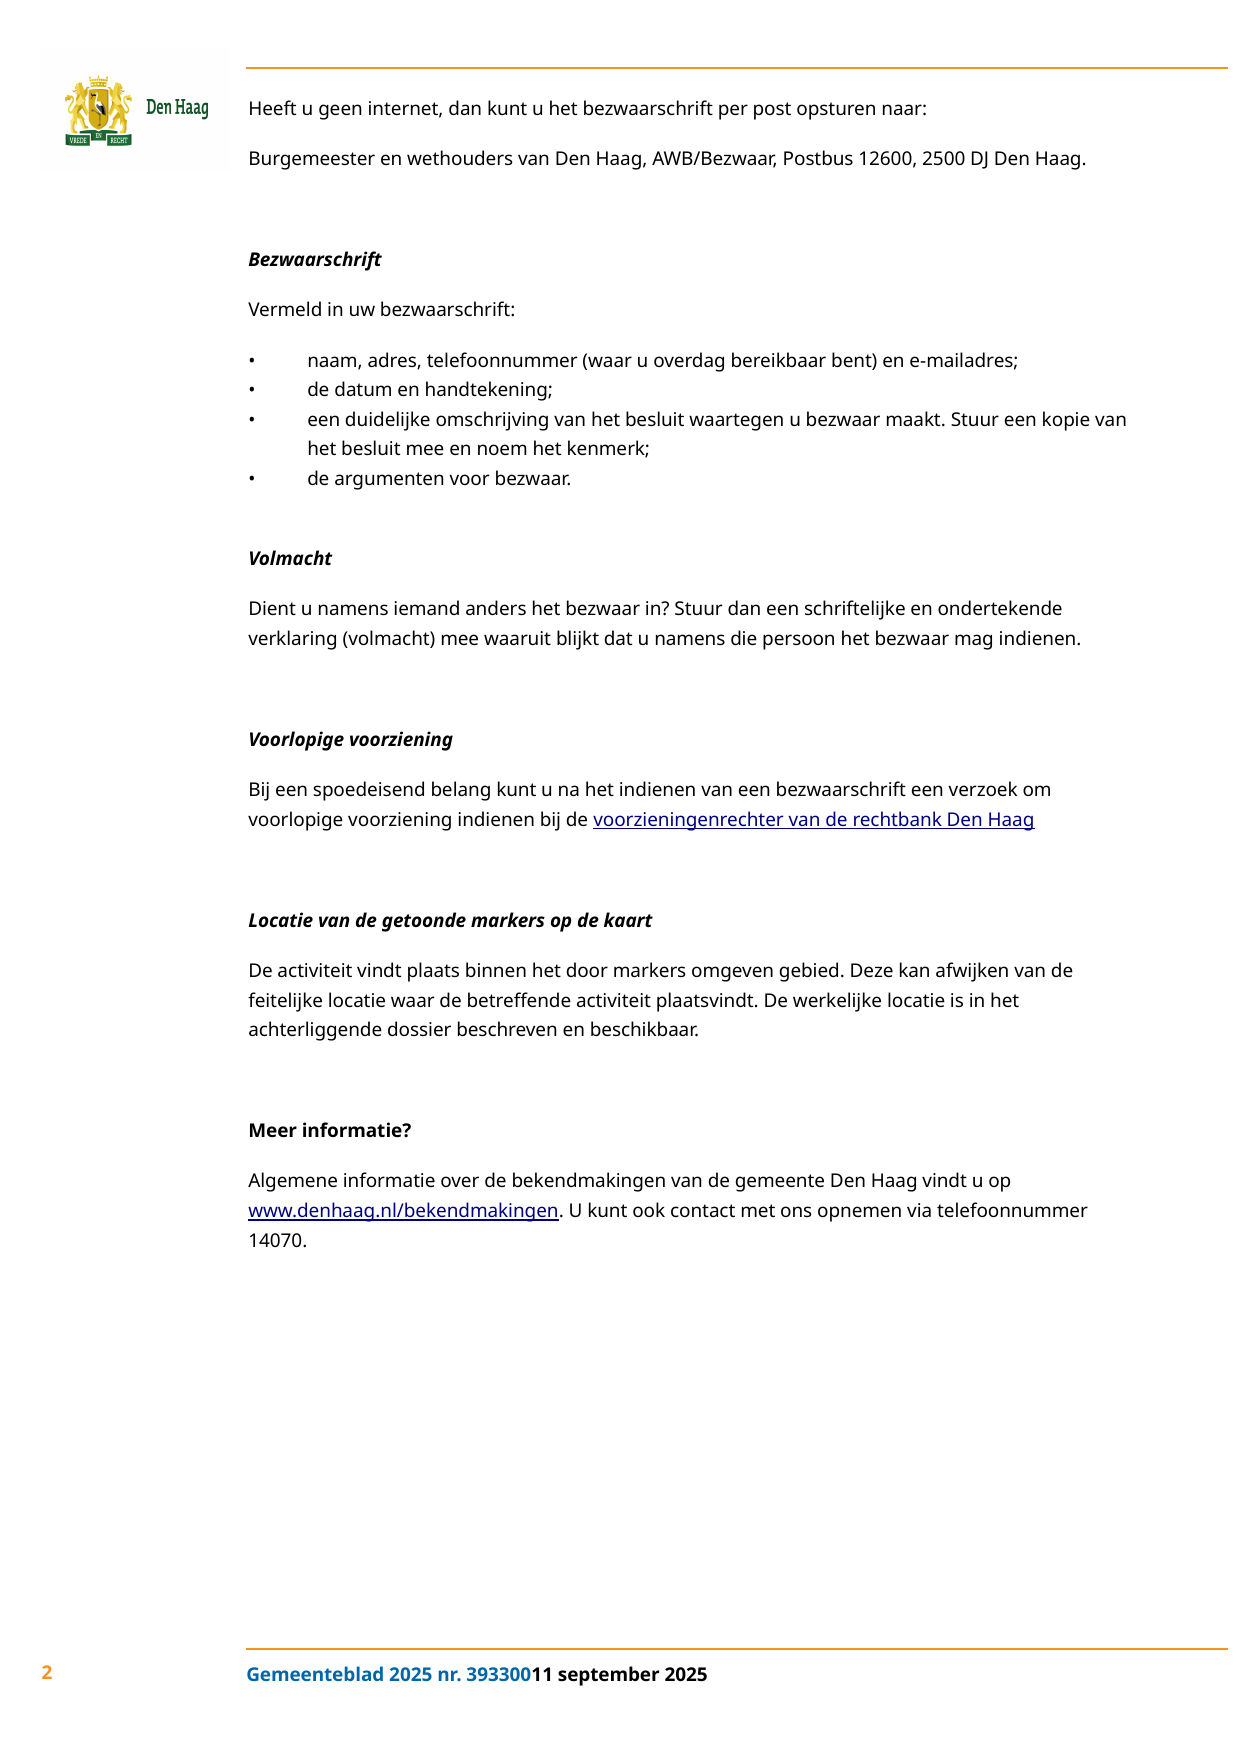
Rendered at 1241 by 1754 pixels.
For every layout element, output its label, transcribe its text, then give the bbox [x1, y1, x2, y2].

text Burgemeester en wethouders van Den Haag, AWB/Bezwaar, Postbus 12600, 2500 DJ Den Haag. [248, 145, 1152, 171]
list een duidelijke omschrijving van het besluit waartegen u bezwaar maakt. Stuur een kopie van het besluit mee en noem het kenmerk; [248, 406, 1152, 461]
text Voorlopige voorziening [248, 726, 1152, 752]
text De activiteit vindt plaats binnen het door markers omgeven gebied. Deze kan afwijken van de feitelijke locatie waar de betreffende activiteit plaatsvindt. De werkelijke locatie is in het achterliggende dossier beschreven en beschikbaar. [248, 957, 1152, 1042]
list de datum en handtekening; [248, 376, 1152, 402]
picture [41, 47, 231, 172]
text Locatie van de getoonde markers op de kaart [248, 907, 1152, 933]
list naam, adres, telefoonnummer (waar u overdag bereikbaar bent) en e-mailadres; [248, 347, 1152, 373]
text Algemene informatie over de bekendmakingen van de gemeente Den Haag vindt u op www.denhaag.nl/bekendmakingen. U kunt ook contact met ons opnemen via telefoonnummer 14070. [248, 1168, 1152, 1253]
text Bezwaarschrift [248, 246, 1152, 272]
text Dient u namens iemand anders het bezwaar in? Stuur dan een schriftelijke en ondertekende verklaring (volmacht) mee waaruit blijkt dat u namens die persoon het bezwaar mag indienen. [248, 596, 1152, 651]
text Meer informatie? [248, 1117, 1152, 1143]
text Bij een spoedeisend belang kunt u na het indienen van een bezwaarschrift een verzoek om voorlopige voorziening indienen bij de voorzieningenrechter van de rechtbank Den Haag [248, 776, 1152, 832]
text Vermeld in uw bezwaarschrift: [248, 296, 1152, 322]
text Volmacht [248, 545, 1152, 571]
list de argumenten voor bezwaar. [248, 465, 1152, 491]
text Heeft u geen internet, dan kunt u het bezwaarschrift per post opsturen naar: [248, 95, 1152, 121]
